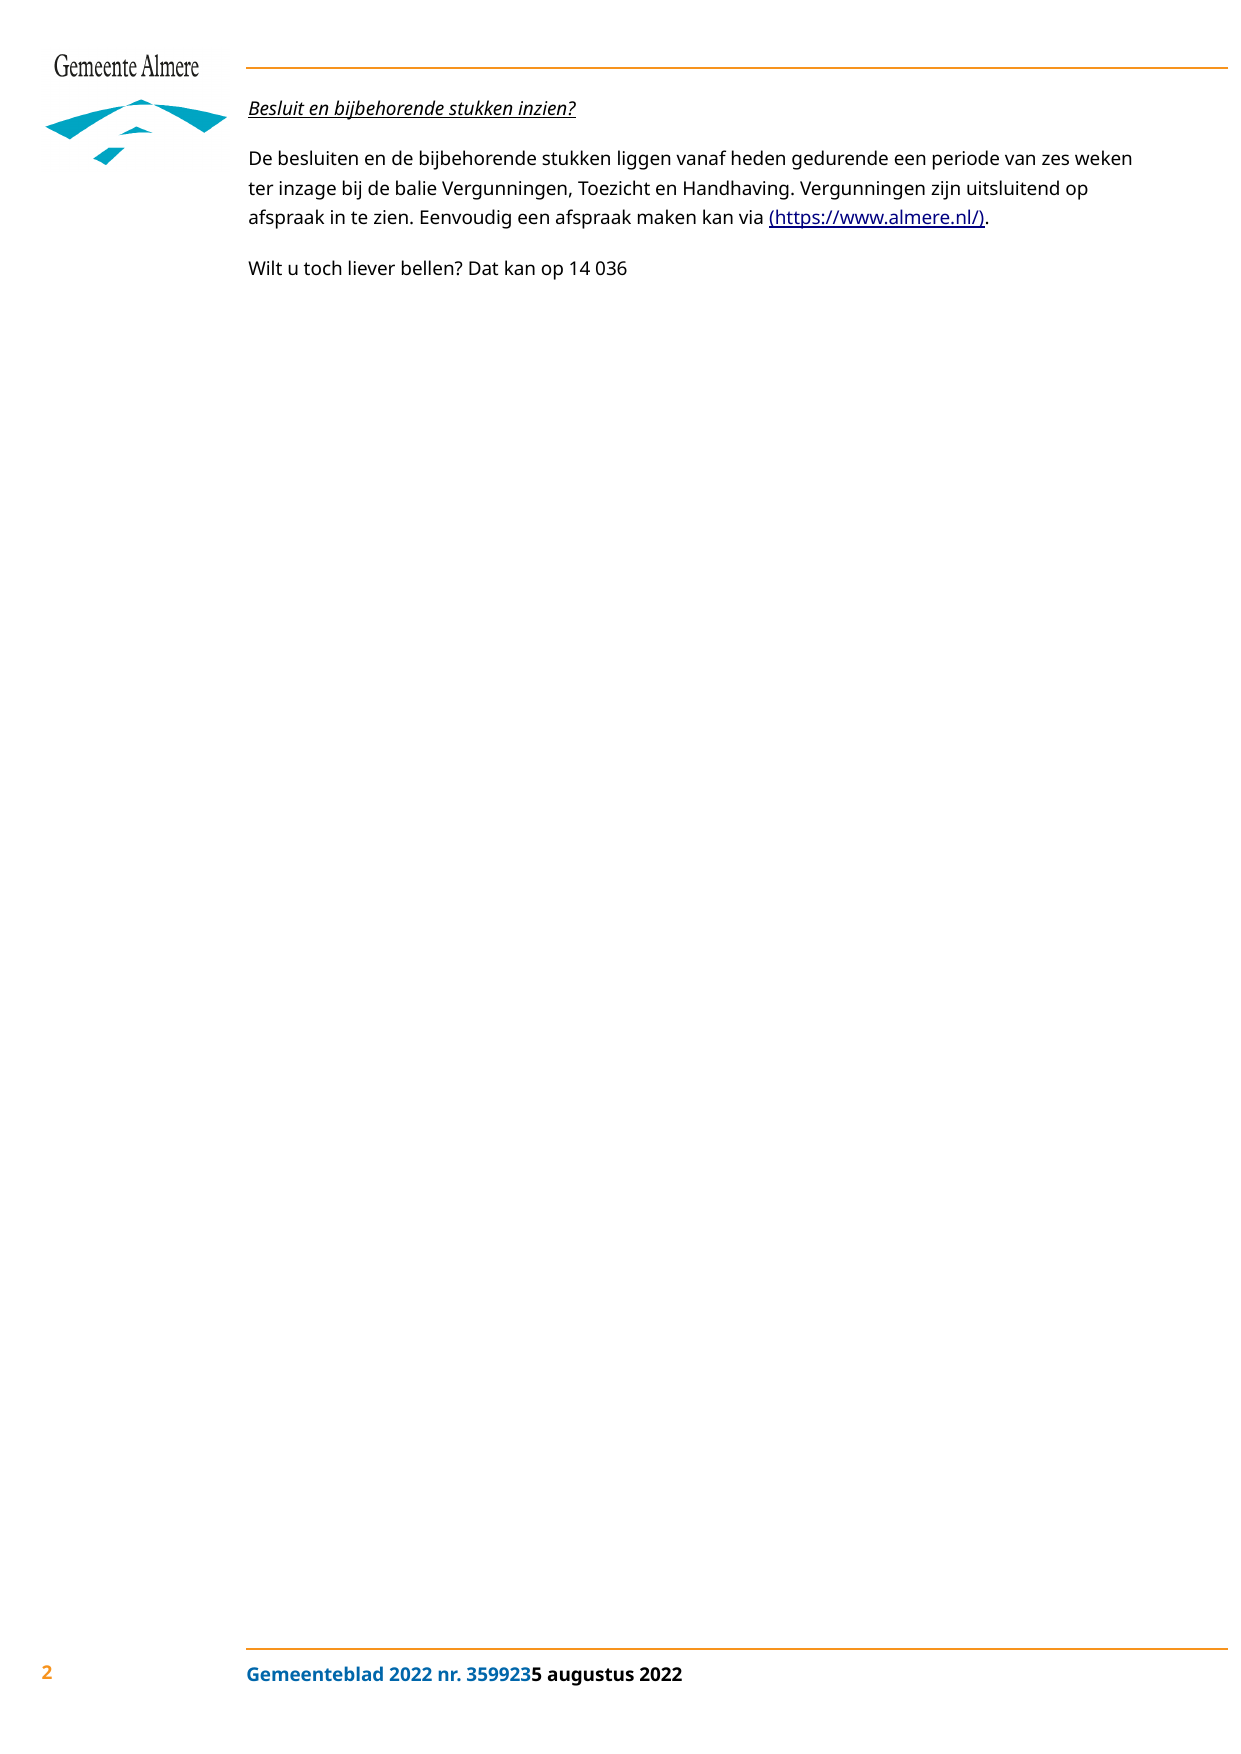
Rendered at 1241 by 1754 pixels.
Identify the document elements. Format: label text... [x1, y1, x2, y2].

text Wilt u toch liever bellen? Dat kan op 14 036 [248, 255, 1152, 281]
text De besluiten en de bijbehorende stukken liggen vanaf heden gedurende een periode van zes weken ter inzage bij de balie Vergunningen, Toezicht en Handhaving. Vergunningen zijn uitsluitend op afspraak in te zien. Eenvoudig een afspraak maken kan via (https://www.almere.nl/). [248, 145, 1152, 230]
picture [41, 47, 231, 172]
text Besluit en bijbehorende stukken inzien? [248, 95, 1152, 121]
